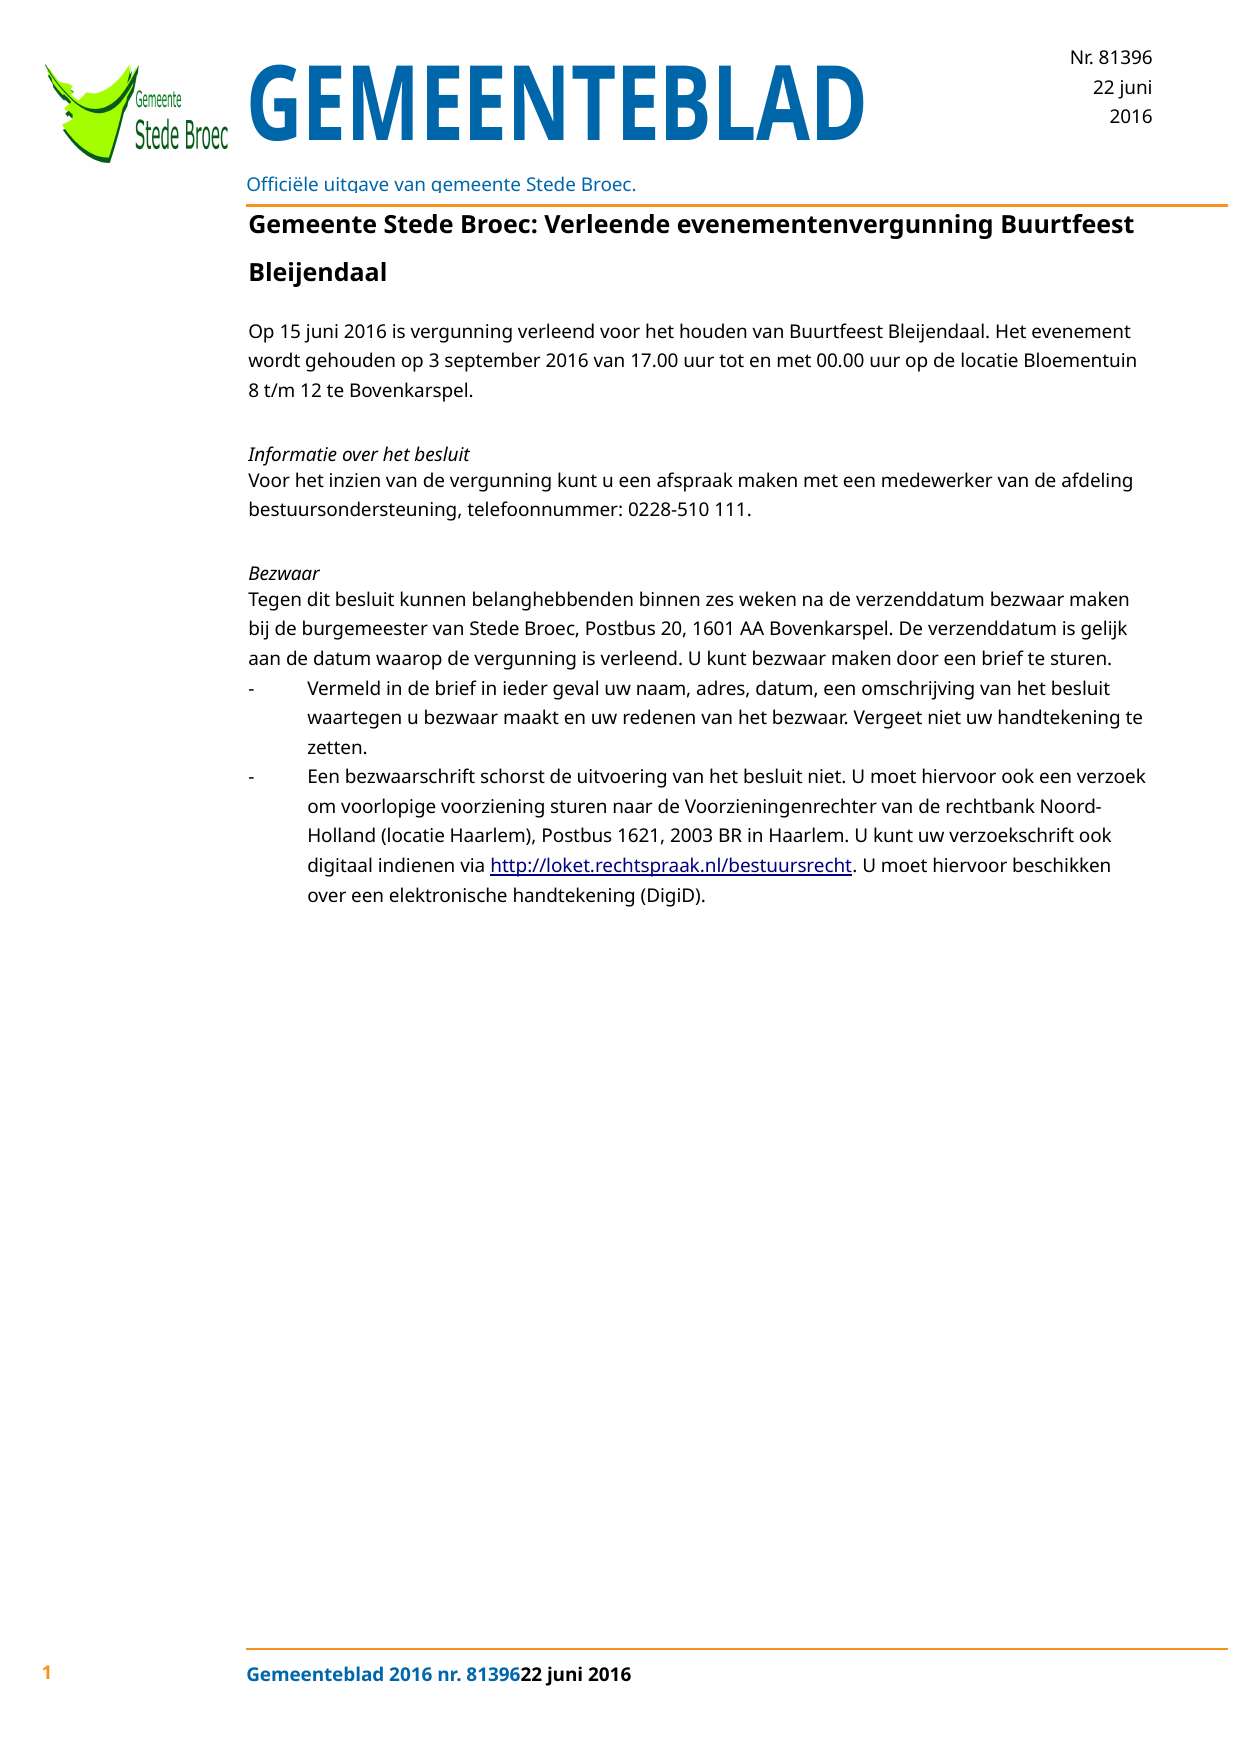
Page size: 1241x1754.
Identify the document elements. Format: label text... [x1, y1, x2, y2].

text Tegen dit besluit kunnen belanghebbenden binnen zes weken na de verzenddatum bezwaar maken bij de burgemeester van Stede Broec, Postbus 20, 1601 AA Bovenkarspel. De verzenddatum is gelijk aan de datum waarop de vergunning is verleend. U kunt bezwaar maken door een brief te sturen. [248, 586, 1152, 671]
list Vermeld in de brief in ieder geval uw naam, adres, datum, een omschrijving van het besluit waartegen u bezwaar maakt en uw redenen van het bezwaar. Vergeet niet uw handtekening te zetten. [248, 675, 1152, 760]
list Een bezwaarschrift schorst de uitvoering van het besluit niet. U moet hiervoor ook een verzoek om voorlopige voorziening sturen naar de Voorzieningenrechter van de rechtbank Noord-Holland (locatie Haarlem), Postbus 1621, 2003 BR in Haarlem. U kunt uw verzoekschrift ook digitaal indienen via http://loket.rechtspraak.nl/bestuursrecht. U moet hiervoor beschikken over een elektronische handtekening (DigiD). [248, 763, 1152, 908]
text Op 15 juni 2016 is vergunning verleend voor het houden van Buurtfeest Bleijendaal. Het evenement wordt gehouden op 3 september 2016 van 17.00 uur tot en met 00.00 uur op de locatie Bloementuin 8 t/m 12 te Bovenkarspel. [248, 318, 1152, 403]
picture [41, 47, 231, 172]
text Voor het inzien van de vergunning kunt u een afspraak maken met een medewerker van de afdeling bestuursondersteuning, telefoonnummer: 0228-510 111. [248, 467, 1152, 522]
text Bezwaar [248, 560, 1152, 586]
text Gemeente Stede Broec: Verleende evenementenvergunning Buurtfeest Bleijendaal [248, 207, 1152, 288]
text Informatie over het besluit [248, 441, 1152, 467]
